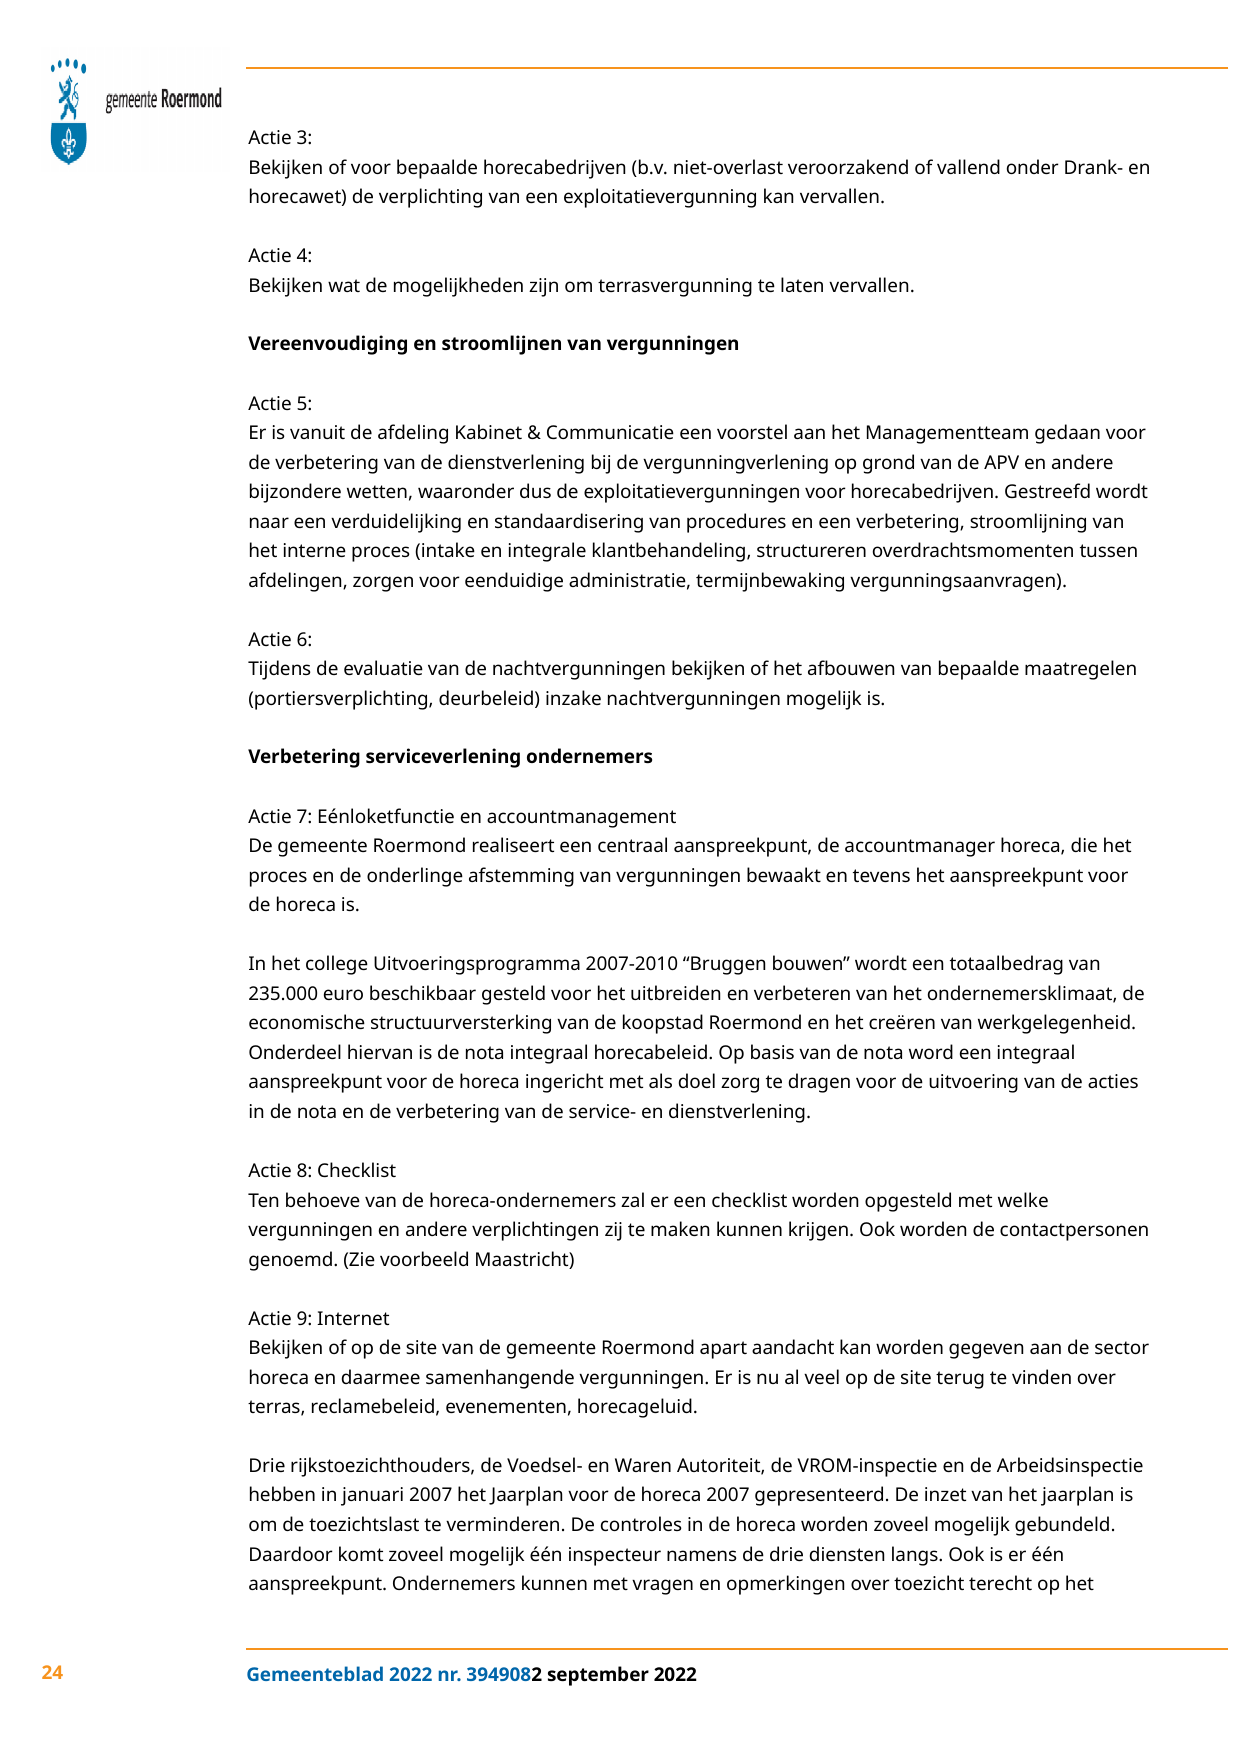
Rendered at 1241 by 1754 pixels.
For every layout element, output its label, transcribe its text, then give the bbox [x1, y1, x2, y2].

table_header Actie 5: Er is vanuit de afdeling Kabinet & Communicatie een voorstel aan het Managementteam gedaan voor de verbetering van de dienstverlening bij de vergunningverlening op grond van de APV en andere bijzondere wetten, waaronder dus de exploitatievergunningen voor horecabedrijven. Gestreefd wordt naar een verduidelijking en standaardisering van procedures en een verbetering, stroomlijning van het interne proces (intake en integrale klantbehandeling, structureren overdrachtsmomenten tussen afdelingen, zorgen voor eenduidige administratie, termijnbewaking vergunningsaanvragen). [248, 390, 1152, 593]
text Vereenvoudiging en stroomlijnen van vergunningen [248, 330, 1152, 356]
picture [41, 47, 231, 172]
table_header Actie 8: Checklist Ten behoeve van de horeca-ondernemers zal er een checklist worden opgesteld met welke vergunningen en andere verplichtingen zij te maken kunnen krijgen. Ook worden de contactpersonen genoemd. (Zie voorbeeld Maastricht) [248, 1157, 1152, 1272]
text Verbetering serviceverlening ondernemers [248, 743, 1152, 769]
text Drie rijkstoezichthouders, de Voedsel- en Waren Autoriteit, de VROM-inspectie en de Arbeidsinspectie hebben in januari 2007 het Jaarplan voor de horeca 2007 gepresenteerd. De inzet van het jaarplan is om de toezichtslast te verminderen. De controles in de horeca worden zoveel mogelijk gebundeld. Daardoor komt zoveel mogelijk één inspecteur namens de drie diensten langs. Ook is er één aanspreekpunt. Ondernemers kunnen met vragen en opmerkingen over toezicht terecht op het [248, 1452, 1152, 1596]
text In het college Uitvoeringsprogramma 2007-2010 “Bruggen bouwen” wordt een totaalbedrag van 235.000 euro beschikbaar gesteld voor het uitbreiden en verbeteren van het ondernemersklimaat, de economische structuurversterking van de koopstad Roermond en het creëren van werkgelegenheid. Onderdeel hiervan is de nota integraal horecabeleid. Op basis van de nota word een integraal aanspreekpunt voor de horeca ingericht met als doel zorg te dragen voor de uitvoering van de acties in de nota en de verbetering van de service- en dienstverlening. [248, 950, 1152, 1124]
table_header Actie 6: Tijdens de evaluatie van de nachtvergunningen bekijken of het afbouwen van bepaalde maatregelen (portiersverplichting, deurbeleid) inzake nachtvergunningen mogelijk is. [248, 626, 1152, 711]
table_header Actie 9: Internet Bekijken of op de site van de gemeente Roermond apart aandacht kan worden gegeven aan de sector horeca en daarmee samenhangende vergunningen. Er is nu al veel op de site terug te vinden over terras, reclamebeleid, evenementen, horecageluid. [248, 1305, 1152, 1419]
table_header Actie 3: Bekijken of voor bepaalde horecabedrijven (b.v. niet-overlast veroorzakend of vallend onder Drank- en horecawet) de verplichting van een exploitatievergunning kan vervallen. [248, 125, 1152, 209]
table_header Actie 4: Bekijken wat de mogelijkheden zijn om terrasvergunning te laten vervallen. [248, 242, 1152, 298]
table_header Actie 7: Eénloketfunctie en accountmanagement De gemeente Roermond realiseert een centraal aanspreekpunt, de accountmanager horeca, die het proces en de onderlinge afstemming van vergunningen bewaakt en tevens het aanspreekpunt voor de horeca is. [248, 803, 1152, 917]
